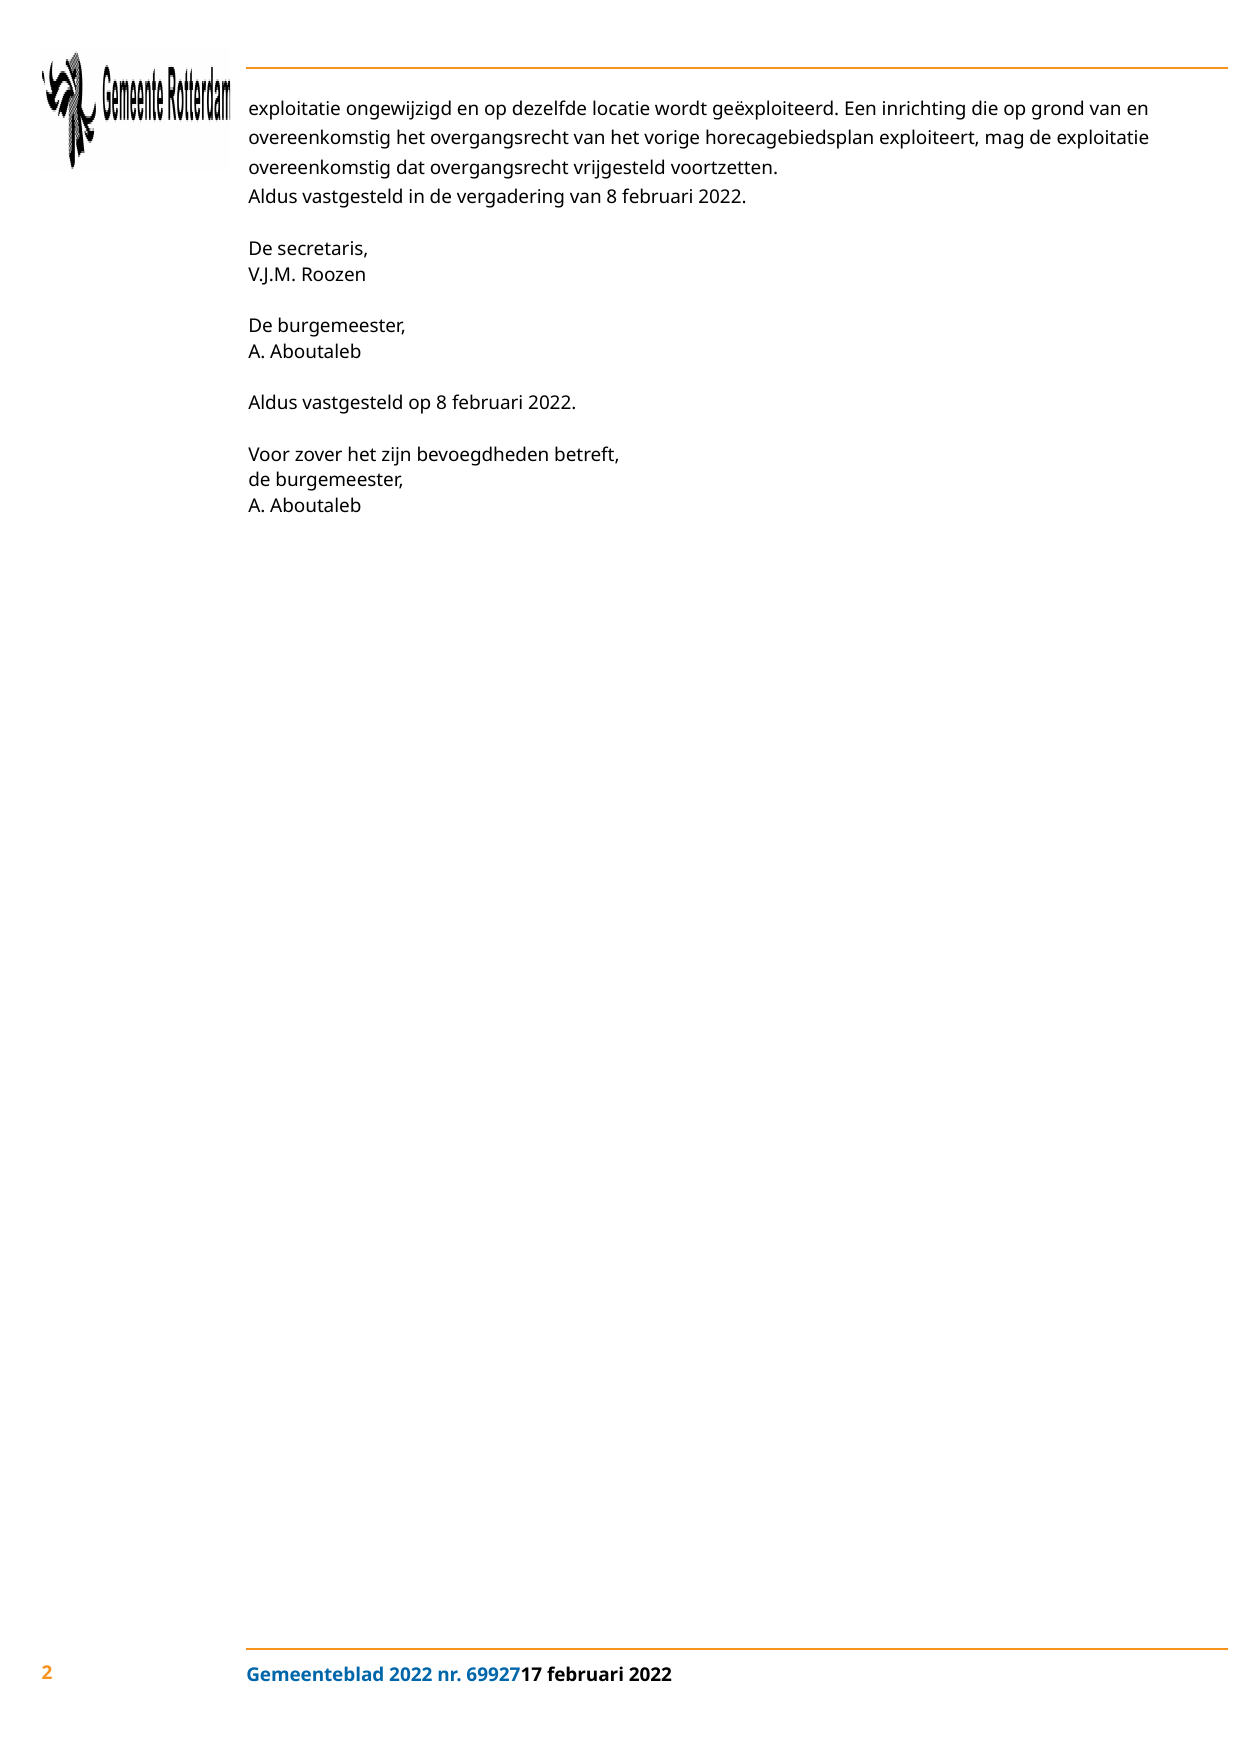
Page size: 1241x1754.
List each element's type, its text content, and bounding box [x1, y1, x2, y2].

text De secretaris, [248, 235, 1152, 261]
text A. Aboutaleb [248, 492, 1152, 518]
text de burgemeester, [248, 467, 1152, 492]
picture [41, 47, 231, 172]
text Aldus vastgesteld op 8 februari 2022. [248, 389, 1152, 415]
text A. Aboutaleb [248, 338, 1152, 364]
text V.J.M. Roozen [248, 261, 1152, 286]
text Voor zover het zijn bevoegdheden betreft, [248, 441, 1152, 467]
text exploitatie ongewijzigd en op dezelfde locatie wordt geëxploiteerd. Een inrichting die op grond van en overeenkomstig het overgangsrecht van het vorige horecagebiedsplan exploiteert, mag de exploitatie overeenkomstig dat overgangsrecht vrijgesteld voortzetten. [248, 95, 1152, 180]
text Aldus vastgesteld in de vergadering van 8 februari 2022. [248, 183, 1152, 209]
text De burgemeester, [248, 312, 1152, 338]
